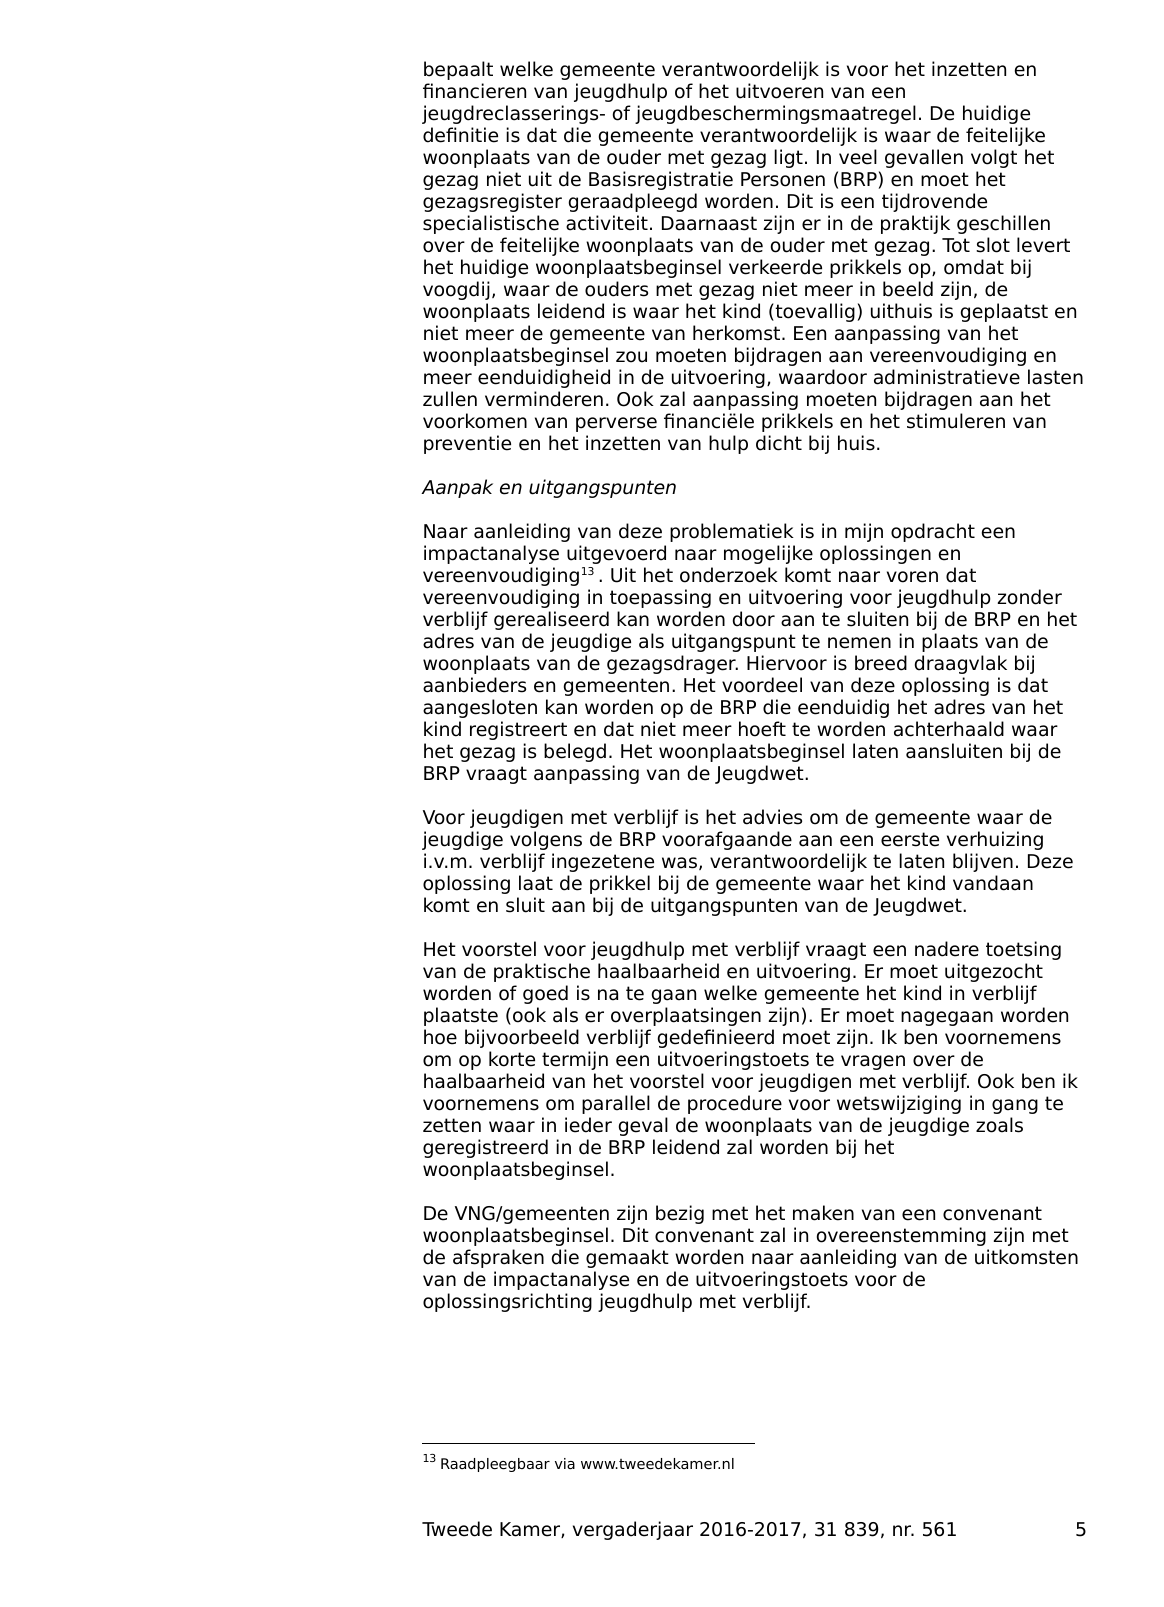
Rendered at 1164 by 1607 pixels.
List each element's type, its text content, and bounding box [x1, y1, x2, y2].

subtitle Aanpak en uitgangspunten [422, 477, 1087, 499]
text Het voorstel voor jeugdhulp met verblijf vraagt een nadere toetsing van de praktische haalbaarheid en uitvoering. Er moet uitgezocht worden of goed is na te gaan welke gemeente het kind in verblijf plaatste (ook als er overplaatsingen zijn). Er moet nagegaan worden hoe bijvoorbeeld verblijf gedefinieerd moet zijn. Ik ben voornemens om op korte termijn een uitvoeringstoets te vragen over de haalbaarheid van het voorstel voor jeugdigen met verblijf. Ook ben ik voornemens om parallel de procedure voor wetswijziging in gang te zetten waar in ieder geval de woonplaats van de jeugdige zoals geregistreerd in de BRP leidend zal worden bij het woonplaatsbeginsel. [422, 939, 1087, 1181]
text Naar aanleiding van deze problematiek is in mijn opdracht een impactanalyse uitgevoerd naar mogelijke oplossingen en vereenvoudiging. Uit het onderzoek komt naar voren dat vereenvoudiging in toepassing en uitvoering voor jeugdhulp zonder verblijf gerealiseerd kan worden door aan te sluiten bij de BRP en het adres van de jeugdige als uitgangspunt te nemen in plaats van de woonplaats van de gezagsdrager. Hiervoor is breed draagvlak bij aanbieders en gemeenten. Het voordeel van deze oplossing is dat aangesloten kan worden op de BRP die eenduidig het adres van het kind registreert en dat niet meer hoeft te worden achterhaald waar het gezag is belegd. Het woonplaatsbeginsel laten aansluiten bij de BRP vraagt aanpassing van de Jeugdwet. [422, 521, 1087, 785]
text bepaalt welke gemeente verantwoordelijk is voor het inzetten en financieren van jeugdhulp of het uitvoeren van een jeugdreclasserings- of jeugdbeschermingsmaatregel. De huidige definitie is dat die gemeente verantwoordelijk is waar de feitelijke woonplaats van de ouder met gezag ligt. In veel gevallen volgt het gezag niet uit de Basisregistratie Personen (BRP) en moet het gezagsregister geraadpleegd worden. Dit is een tijdrovende specialistische activiteit. Daarnaast zijn er in de praktijk geschillen over de feitelijke woonplaats van de ouder met gezag. Tot slot levert het huidige woonplaatsbeginsel verkeerde prikkels op, omdat bij voogdij, waar de ouders met gezag niet meer in beeld zijn, de woonplaats leidend is waar het kind (toevallig) uithuis is geplaatst en niet meer de gemeente van herkomst. Een aanpassing van het woonplaatsbeginsel zou moeten bijdragen aan vereenvoudiging en meer eenduidigheid in de uitvoering, waardoor administratieve lasten zullen verminderen. Ook zal aanpassing moeten bijdragen aan het voorkomen van perverse financiële prikkels en het stimuleren van preventie en het inzetten van hulp dicht bij huis. [422, 59, 1087, 455]
text Voor jeugdigen met verblijf is het advies om de gemeente waar de jeugdige volgens de BRP voorafgaande aan een eerste verhuizing i.v.m. verblijf ingezetene was, verantwoordelijk te laten blijven. Deze oplossing laat de prikkel bij de gemeente waar het kind vandaan komt en sluit aan bij de uitgangspunten van de Jeugdwet. [422, 807, 1087, 917]
text De VNG/gemeenten zijn bezig met het maken van een convenant woonplaatsbeginsel. Dit convenant zal in overeenstemming zijn met de afspraken die gemaakt worden naar aanleiding van de uitkomsten van de impactanalyse en de uitvoeringstoets voor de oplossingsrichting jeugdhulp met verblijf. [422, 1203, 1087, 1313]
text Raadpleegbaar via www.tweedekamer.nl [422, 1452, 1087, 1474]
